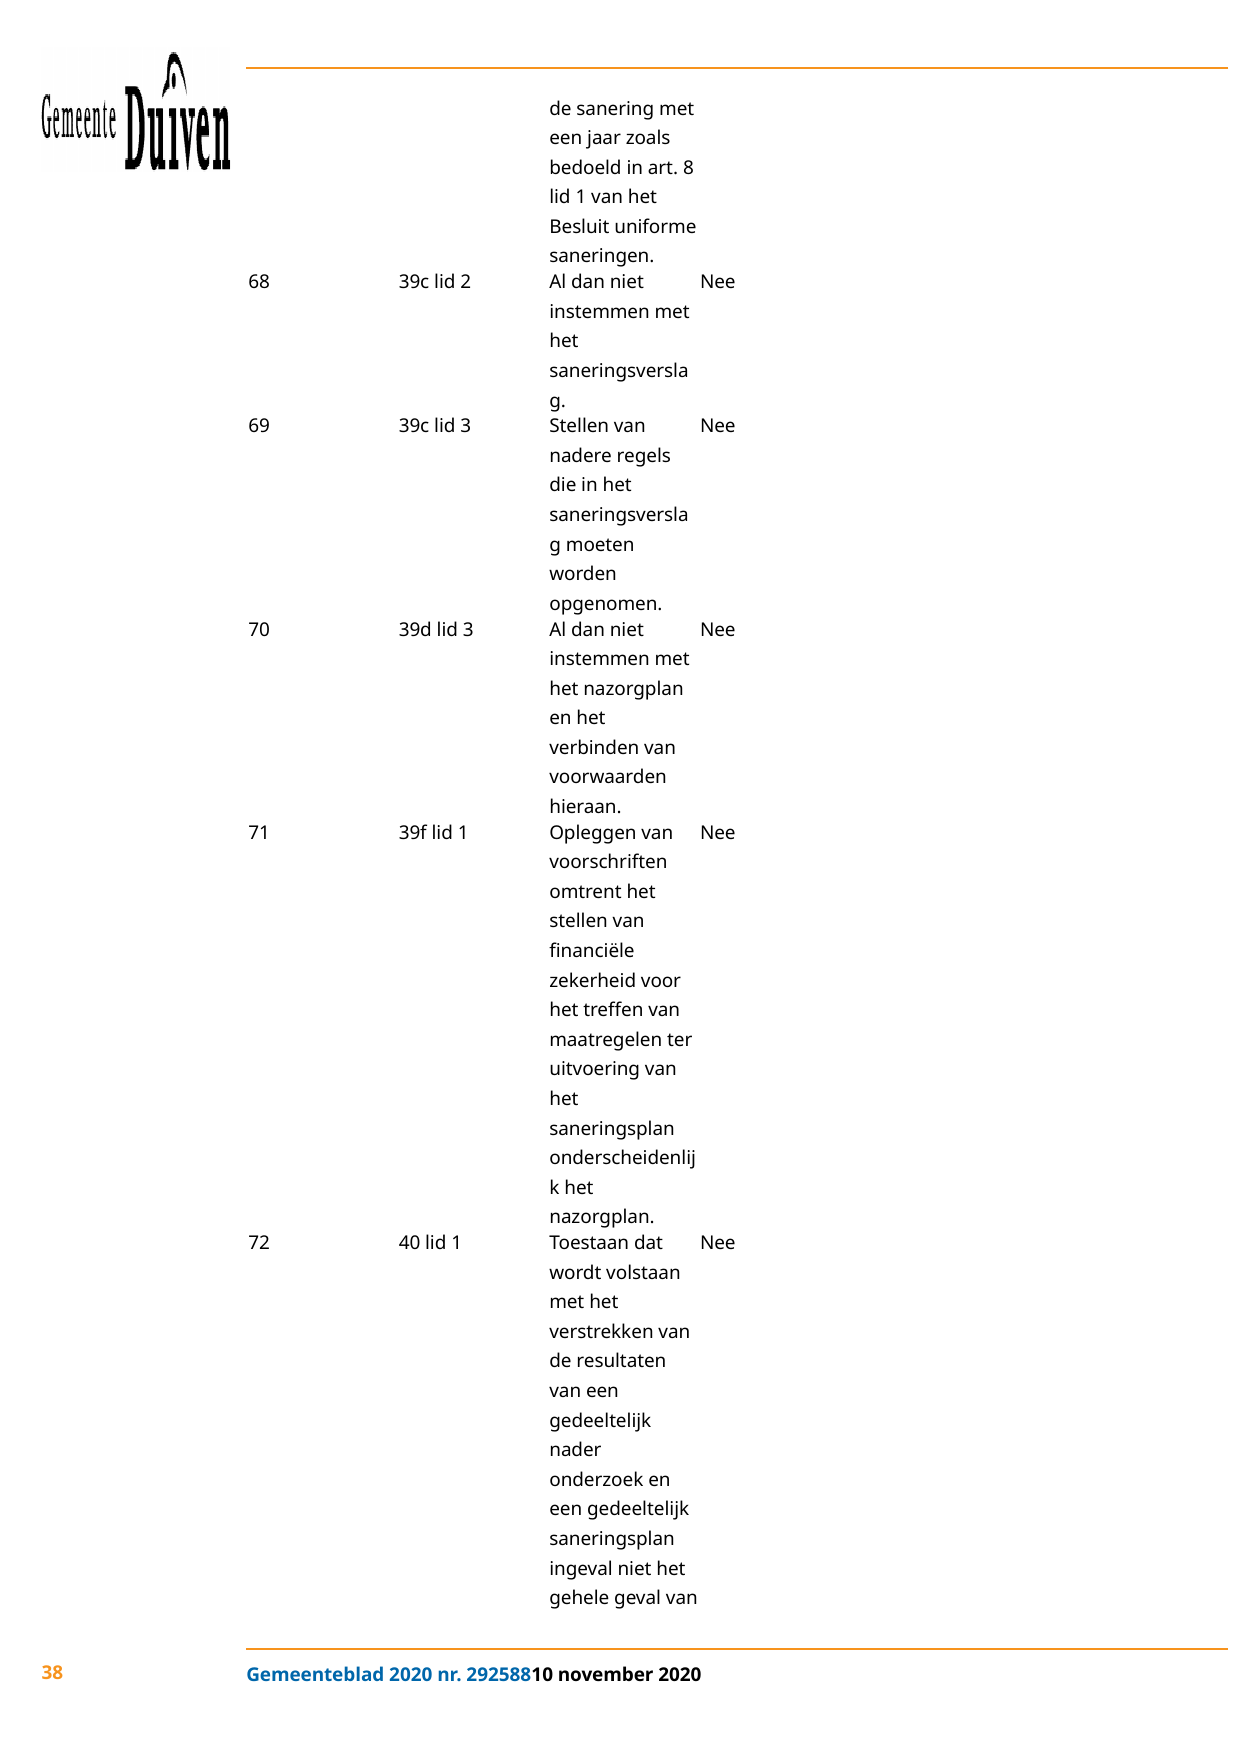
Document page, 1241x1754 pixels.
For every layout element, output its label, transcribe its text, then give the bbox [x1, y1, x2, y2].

picture [41, 47, 231, 172]
table_cell Nee [700, 413, 850, 616]
table_cell 39c lid 2 [399, 269, 549, 412]
table_cell [399, 95, 549, 268]
table_cell 70 [248, 616, 398, 819]
table_cell Nee [700, 269, 850, 412]
table_cell Opleggen van voorschriften omtrent het stellen van financiële zekerheid voor het treffen van maatregelen ter uitvoering van het saneringsplan onderscheidenlijk het nazorgplan. [549, 819, 700, 1229]
table_cell 68 [248, 269, 398, 412]
table_cell [1001, 1229, 1152, 1610]
table_cell 71 [248, 819, 398, 1229]
table_cell [850, 95, 1001, 268]
table_cell Nee [700, 819, 850, 1229]
table_cell Nee [700, 616, 850, 819]
table_cell [1001, 95, 1152, 268]
table_cell [850, 616, 1001, 819]
table_cell [1001, 269, 1152, 412]
table_cell [850, 819, 1001, 1229]
table_cell Nee [700, 1229, 850, 1610]
table_cell [1001, 413, 1152, 616]
table_cell Toestaan dat wordt volstaan met het verstrekken van de resultaten van een gedeeltelijk nader onderzoek en een gedeeltelijk saneringsplan ingeval niet het gehele geval van [549, 1229, 700, 1610]
table_cell 39d lid 3 [399, 616, 549, 819]
table_cell [850, 413, 1001, 616]
table_cell de sanering met een jaar zoals bedoeld in art. 8 lid 1 van het Besluit uniforme saneringen. [549, 95, 700, 268]
table_cell Stellen van nadere regels die in het saneringsverslag moeten worden opgenomen. [549, 413, 700, 616]
table_cell 69 [248, 413, 398, 616]
table_cell [700, 95, 850, 268]
table_cell [1001, 616, 1152, 819]
table_cell Al dan niet instemmen met het nazorgplan en het verbinden van voorwaarden hieraan. [549, 616, 700, 819]
table_cell 72 [248, 1229, 398, 1610]
table_cell [850, 269, 1001, 412]
table_cell [1001, 819, 1152, 1229]
table_cell Al dan niet instemmen met het saneringsverslag. [549, 269, 700, 412]
table_cell 40 lid 1 [399, 1229, 549, 1610]
table_cell 39f lid 1 [399, 819, 549, 1229]
table_cell 39c lid 3 [399, 413, 549, 616]
table_cell [248, 95, 398, 268]
table_cell [850, 1229, 1001, 1610]
